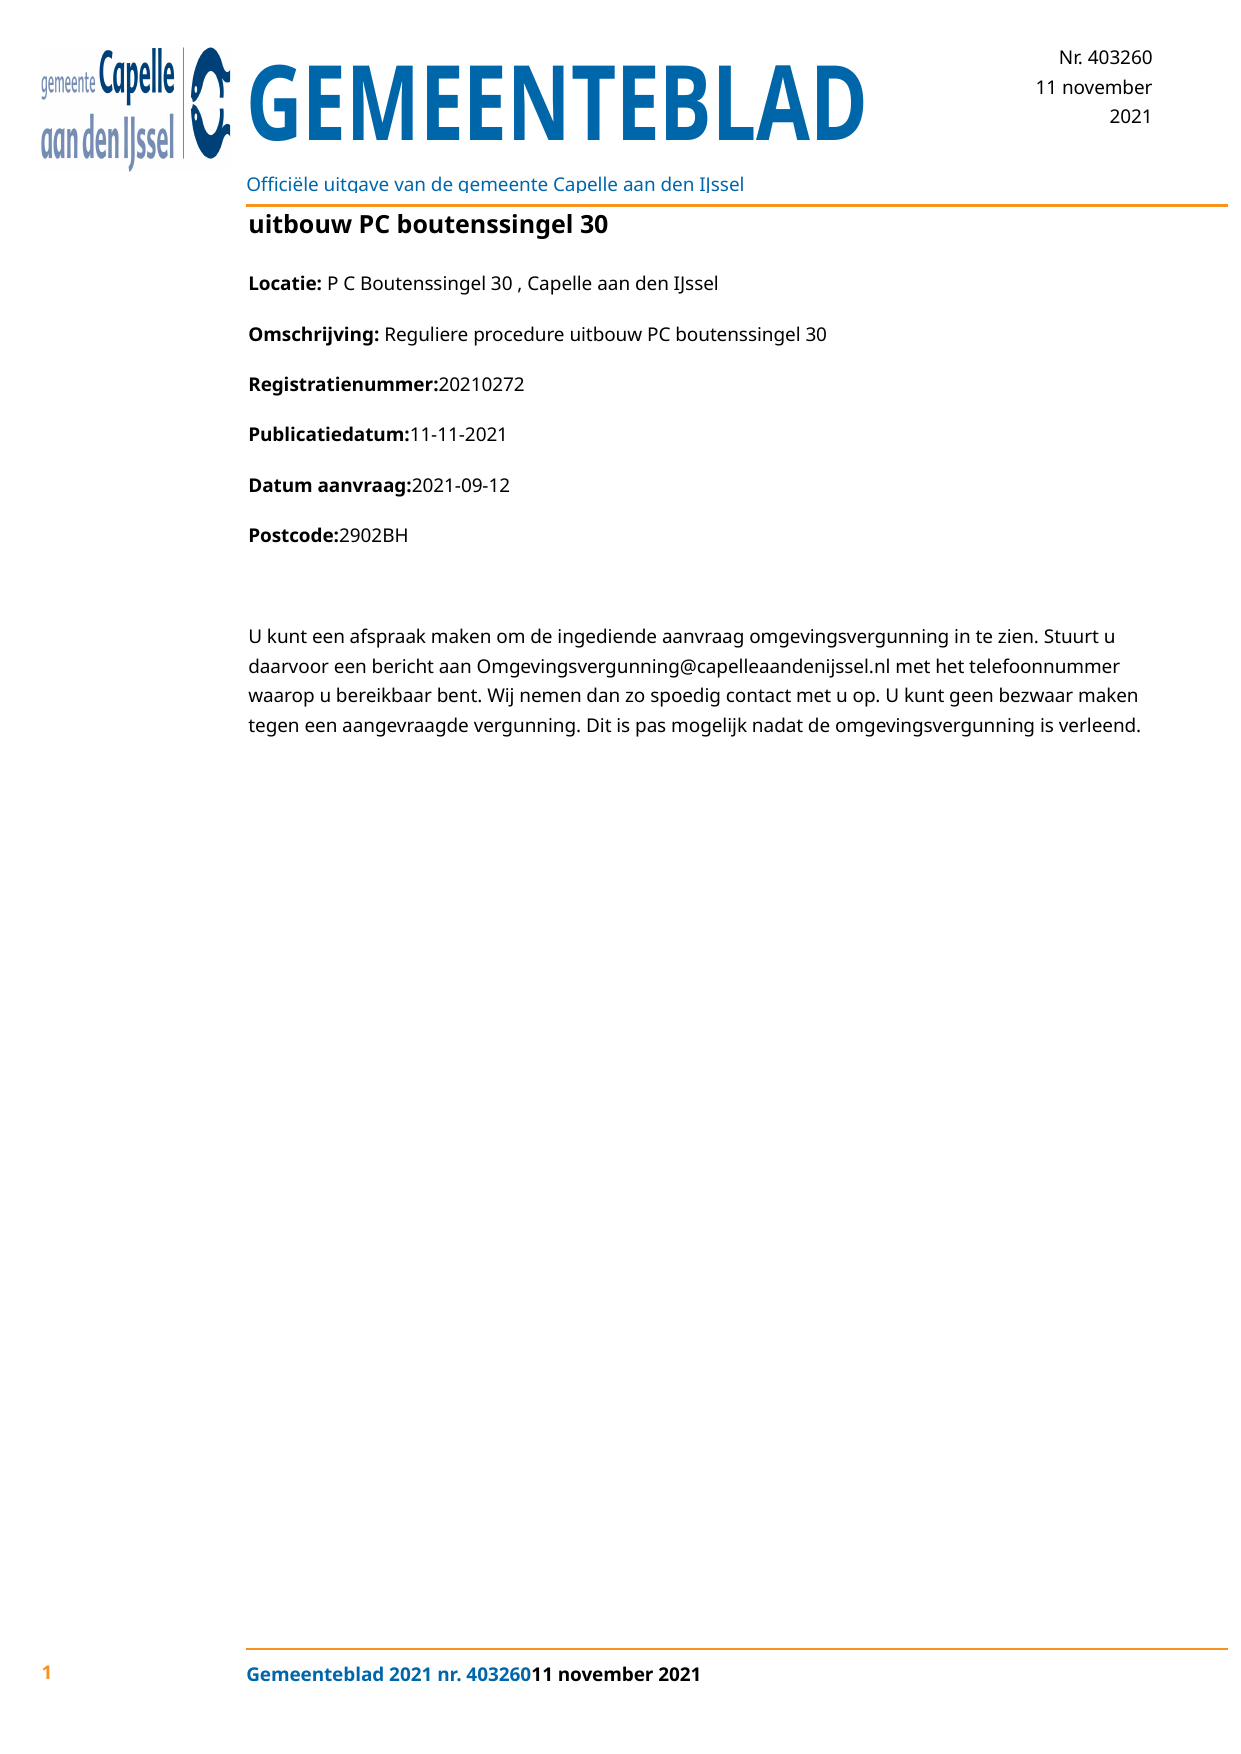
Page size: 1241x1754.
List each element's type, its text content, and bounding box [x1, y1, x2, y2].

text uitbouw PC boutenssingel 30 [248, 207, 1152, 241]
text U kunt een afspraak maken om de ingediende aanvraag omgevingsvergunning in te zien. Stuurt u daarvoor een bericht aan Omgevingsvergunning@capelleaandenijssel.nl met het telefoonnummer waarop u bereikbaar bent. Wij nemen dan zo spoedig contact met u op. U kunt geen bezwaar maken tegen een aangevraagde vergunning. Dit is pas mogelijk nadat de omgevingsvergunning is verleend. [248, 623, 1152, 738]
text Postcode:2902BH [248, 522, 1152, 548]
text Locatie: P C Boutenssingel 30 , Capelle aan den IJssel [248, 270, 1152, 296]
text Registratienummer:20210272 [248, 371, 1152, 397]
text Publicatiedatum:11-11-2021 [248, 422, 1152, 447]
picture [41, 47, 231, 172]
text Datum aanvraag:2021-09-12 [248, 472, 1152, 498]
text Omschrijving: Reguliere procedure uitbouw PC boutenssingel 30 [248, 321, 1152, 346]
